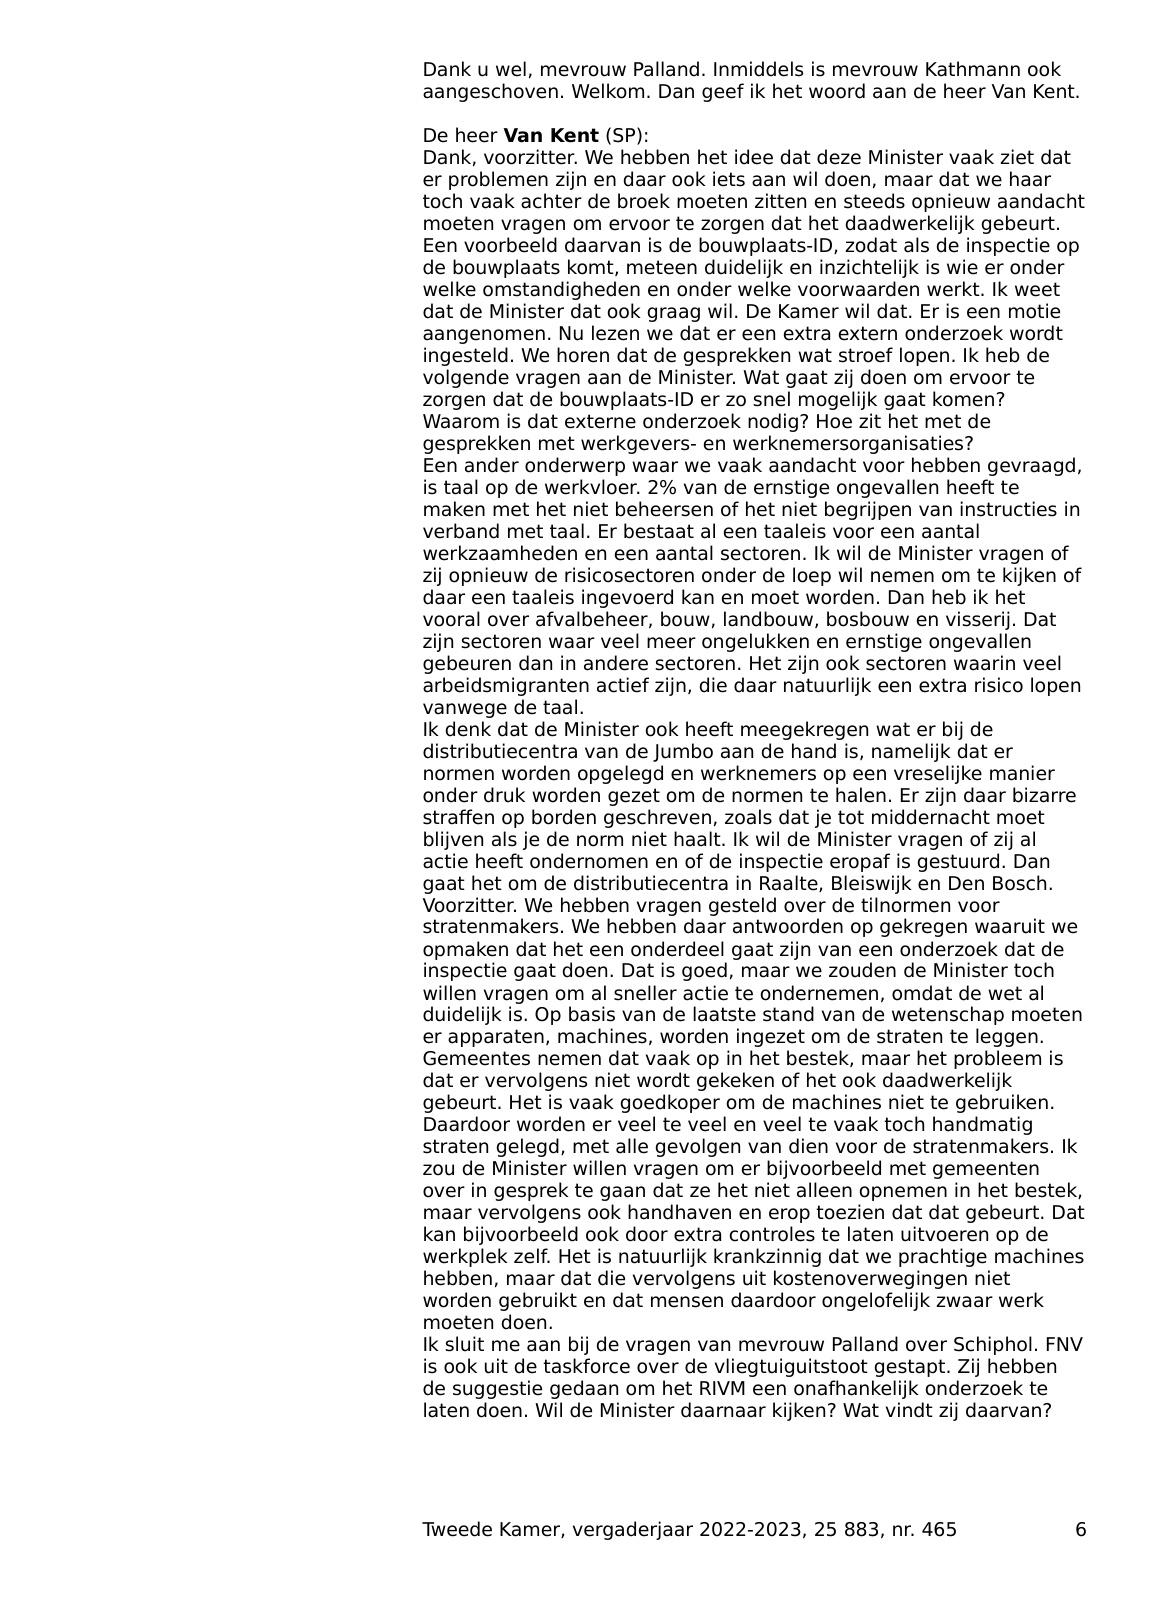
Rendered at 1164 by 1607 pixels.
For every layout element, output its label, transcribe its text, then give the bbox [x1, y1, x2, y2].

text Ik denk dat de Minister ook heeft meegekregen wat er bij de distributiecentra van de Jumbo aan de hand is, namelijk dat er normen worden opgelegd en werknemers op een vreselijke manier onder druk worden gezet om de normen te halen. Er zijn daar bizarre straffen op borden geschreven, zoals dat je tot middernacht moet blijven als je de norm niet haalt. Ik wil de Minister vragen of zij al actie heeft ondernomen en of de inspectie eropaf is gestuurd. Dan gaat het om de distributiecentra in Raalte, Bleiswijk en Den Bosch. [422, 719, 1087, 894]
text Voorzitter. We hebben vragen gesteld over de tilnormen voor stratenmakers. We hebben daar antwoorden op gekregen waaruit we opmaken dat het een onderdeel gaat zijn van een onderzoek dat de inspectie gaat doen. Dat is goed, maar we zouden de Minister toch willen vragen om al sneller actie te ondernemen, omdat de wet al duidelijk is. Op basis van de laatste stand van de wetenschap moeten er apparaten, machines, worden ingezet om de straten te leggen. Gemeentes nemen dat vaak op in het bestek, maar het probleem is dat er vervolgens niet wordt gekeken of het ook daadwerkelijk gebeurt. Het is vaak goedkoper om de machines niet te gebruiken. Daardoor worden er veel te veel en veel te vaak toch handmatig straten gelegd, met alle gevolgen van dien voor de stratenmakers. Ik zou de Minister willen vragen om er bijvoorbeeld met gemeenten over in gesprek te gaan dat ze het niet alleen opnemen in het bestek, maar vervolgens ook handhaven en erop toezien dat dat gebeurt. Dat kan bijvoorbeeld ook door extra controles te laten uitvoeren op de werkplek zelf. Het is natuurlijk krankzinnig dat we prachtige machines hebben, maar dat die vervolgens uit kostenoverwegingen niet worden gebruikt en dat mensen daardoor ongelofelijk zwaar werk moeten doen. [422, 894, 1087, 1334]
text De heer Van Kent (SP): [422, 125, 1087, 147]
text Ik sluit me aan bij de vragen van mevrouw Palland over Schiphol. FNV is ook uit de taskforce over de vliegtuiguitstoot gestapt. Zij hebben de suggestie gedaan om het RIVM een onafhankelijk onderzoek te laten doen. Wil de Minister daarnaar kijken? Wat vindt zij daarvan? [422, 1334, 1087, 1422]
text Een ander onderwerp waar we vaak aandacht voor hebben gevraagd, is taal op de werkvloer. 2% van de ernstige ongevallen heeft te maken met het niet beheersen of het niet begrijpen van instructies in verband met taal. Er bestaat al een taaleis voor een aantal werkzaamheden en een aantal sectoren. Ik wil de Minister vragen of zij opnieuw de risicosectoren onder de loep wil nemen om te kijken of daar een taaleis ingevoerd kan en moet worden. Dan heb ik het vooral over afvalbeheer, bouw, landbouw, bosbouw en visserij. Dat zijn sectoren waar veel meer ongelukken en ernstige ongevallen gebeuren dan in andere sectoren. Het zijn ook sectoren waarin veel arbeidsmigranten actief zijn, die daar natuurlijk een extra risico lopen vanwege de taal. [422, 455, 1087, 719]
text Dank, voorzitter. We hebben het idee dat deze Minister vaak ziet dat er problemen zijn en daar ook iets aan wil doen, maar dat we haar toch vaak achter de broek moeten zitten en steeds opnieuw aandacht moeten vragen om ervoor te zorgen dat het daadwerkelijk gebeurt. Een voorbeeld daarvan is de bouwplaats-ID, zodat als de inspectie op de bouwplaats komt, meteen duidelijk en inzichtelijk is wie er onder welke omstandigheden en onder welke voorwaarden werkt. Ik weet dat de Minister dat ook graag wil. De Kamer wil dat. Er is een motie aangenomen. Nu lezen we dat er een extra extern onderzoek wordt ingesteld. We horen dat de gesprekken wat stroef lopen. Ik heb de volgende vragen aan de Minister. Wat gaat zij doen om ervoor te zorgen dat de bouwplaats-ID er zo snel mogelijk gaat komen? Waarom is dat externe onderzoek nodig? Hoe zit het met de gesprekken met werkgevers- en werknemersorganisaties? [422, 147, 1087, 455]
text Dank u wel, mevrouw Palland. Inmiddels is mevrouw Kathmann ook aangeschoven. Welkom. Dan geef ik het woord aan de heer Van Kent. [422, 59, 1087, 103]
